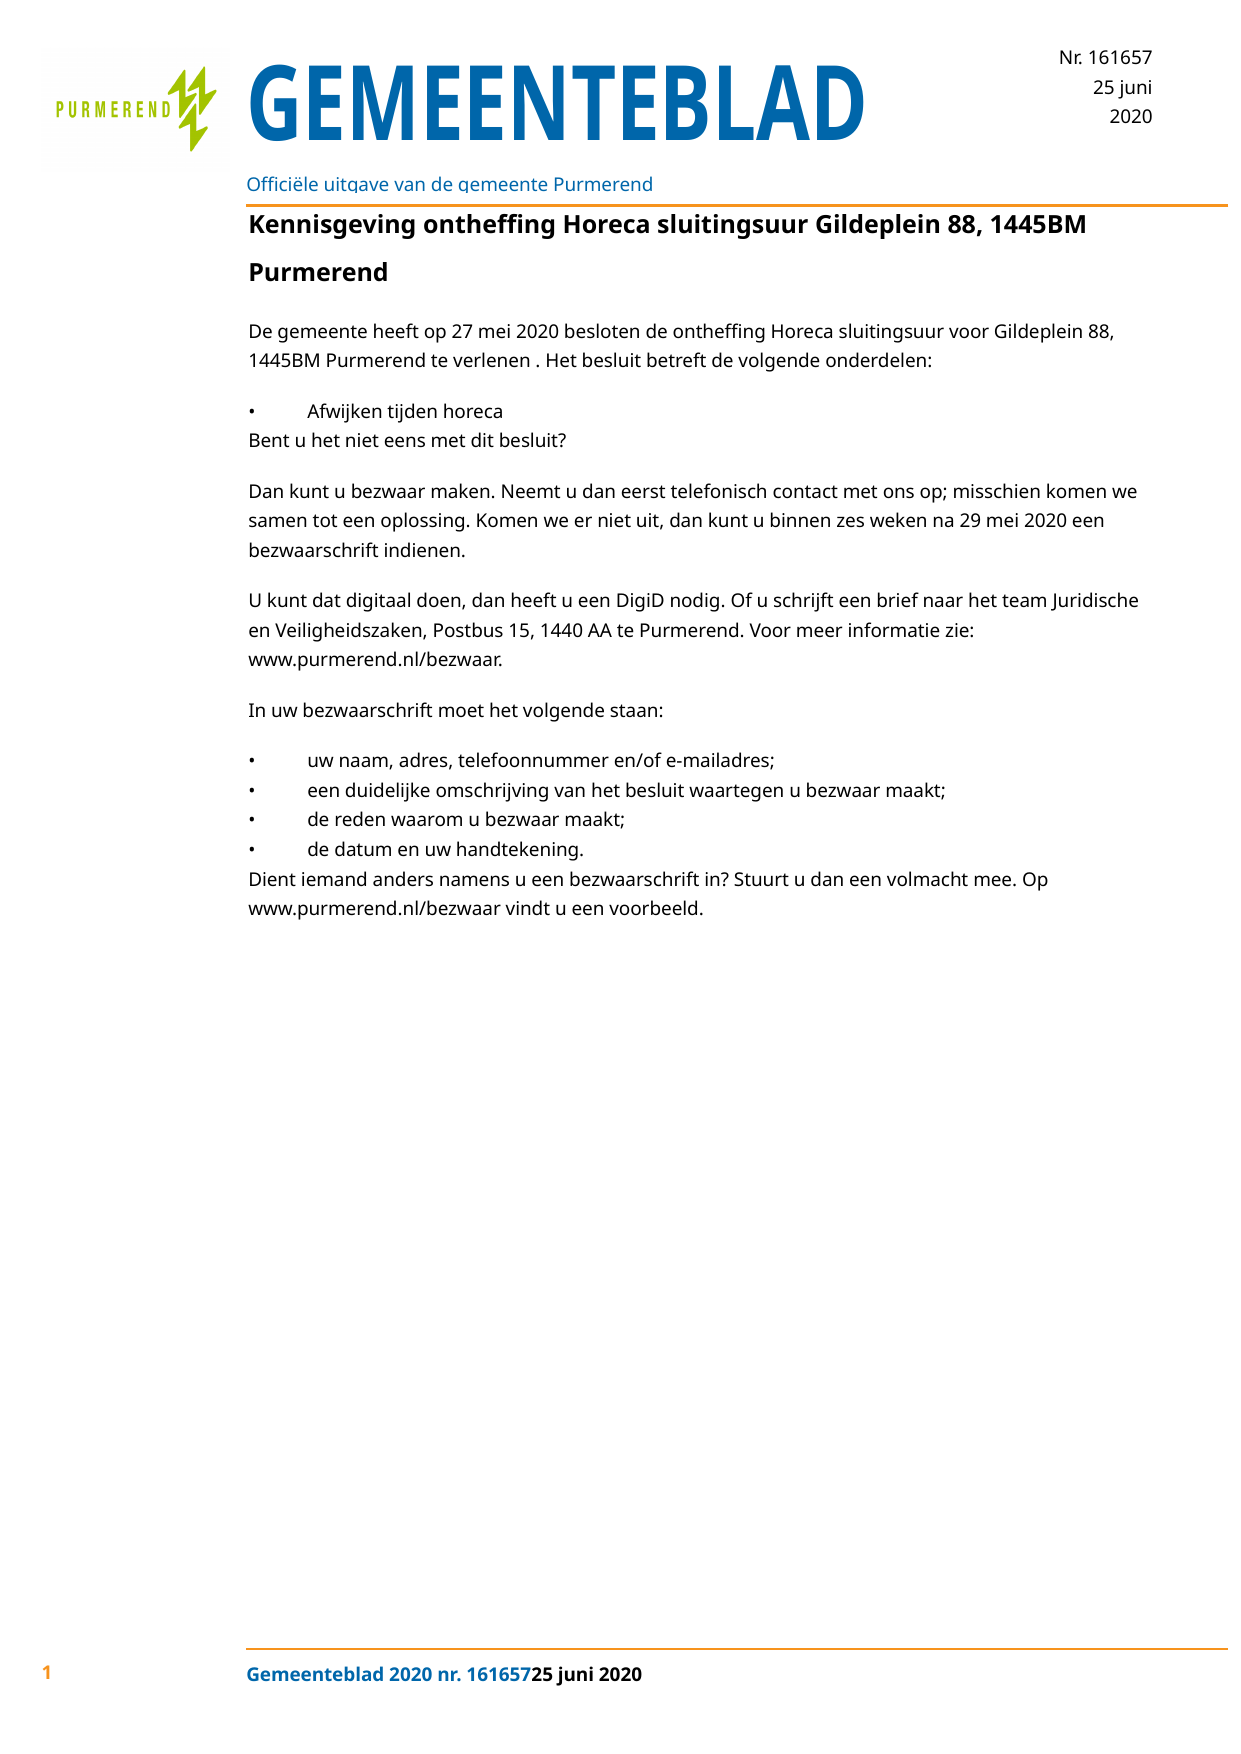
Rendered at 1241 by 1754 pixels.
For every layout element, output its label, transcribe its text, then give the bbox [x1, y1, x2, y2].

picture [41, 47, 231, 172]
text Bent u het niet eens met dit besluit? [248, 427, 1152, 453]
list de datum en uw handtekening. [248, 836, 1152, 862]
text Dan kunt u bezwaar maken. Neemt u dan eerst telefonisch contact met ons op; misschien komen we samen tot een oplossing. Komen we er niet uit, dan kunt u binnen zes weken na 29 mei 2020 een bezwaarschrift indienen. [248, 478, 1152, 563]
text U kunt dat digitaal doen, dan heeft u een DigiD nodig. Of u schrijft een brief naar het team Juridische en Veiligheidszaken, Postbus 15, 1440 AA te Purmerend. Voor meer informatie zie: www.purmerend.nl/bezwaar. [248, 587, 1152, 672]
text De gemeente heeft op 27 mei 2020 besloten de ontheffing Horeca sluitingsuur voor Gildeplein 88, 1445BM Purmerend te verlenen . Het besluit betreft de volgende onderdelen: [248, 318, 1152, 373]
list een duidelijke omschrijving van het besluit waartegen u bezwaar maakt; [248, 777, 1152, 803]
text In uw bezwaarschrift moet het volgende staan: [248, 697, 1152, 723]
list uw naam, adres, telefoonnummer en/of e-mailadres; [248, 747, 1152, 773]
text Dient iemand anders namens u een bezwaarschrift in? Stuurt u dan een volmacht mee. Op www.purmerend.nl/bezwaar vindt u een voorbeeld. [248, 866, 1152, 921]
text Kennisgeving ontheffing Horeca sluitingsuur Gildeplein 88, 1445BM Purmerend [248, 207, 1152, 288]
list de reden waarom u bezwaar maakt; [248, 807, 1152, 832]
list Afwijken tijden horeca [248, 398, 1152, 424]
